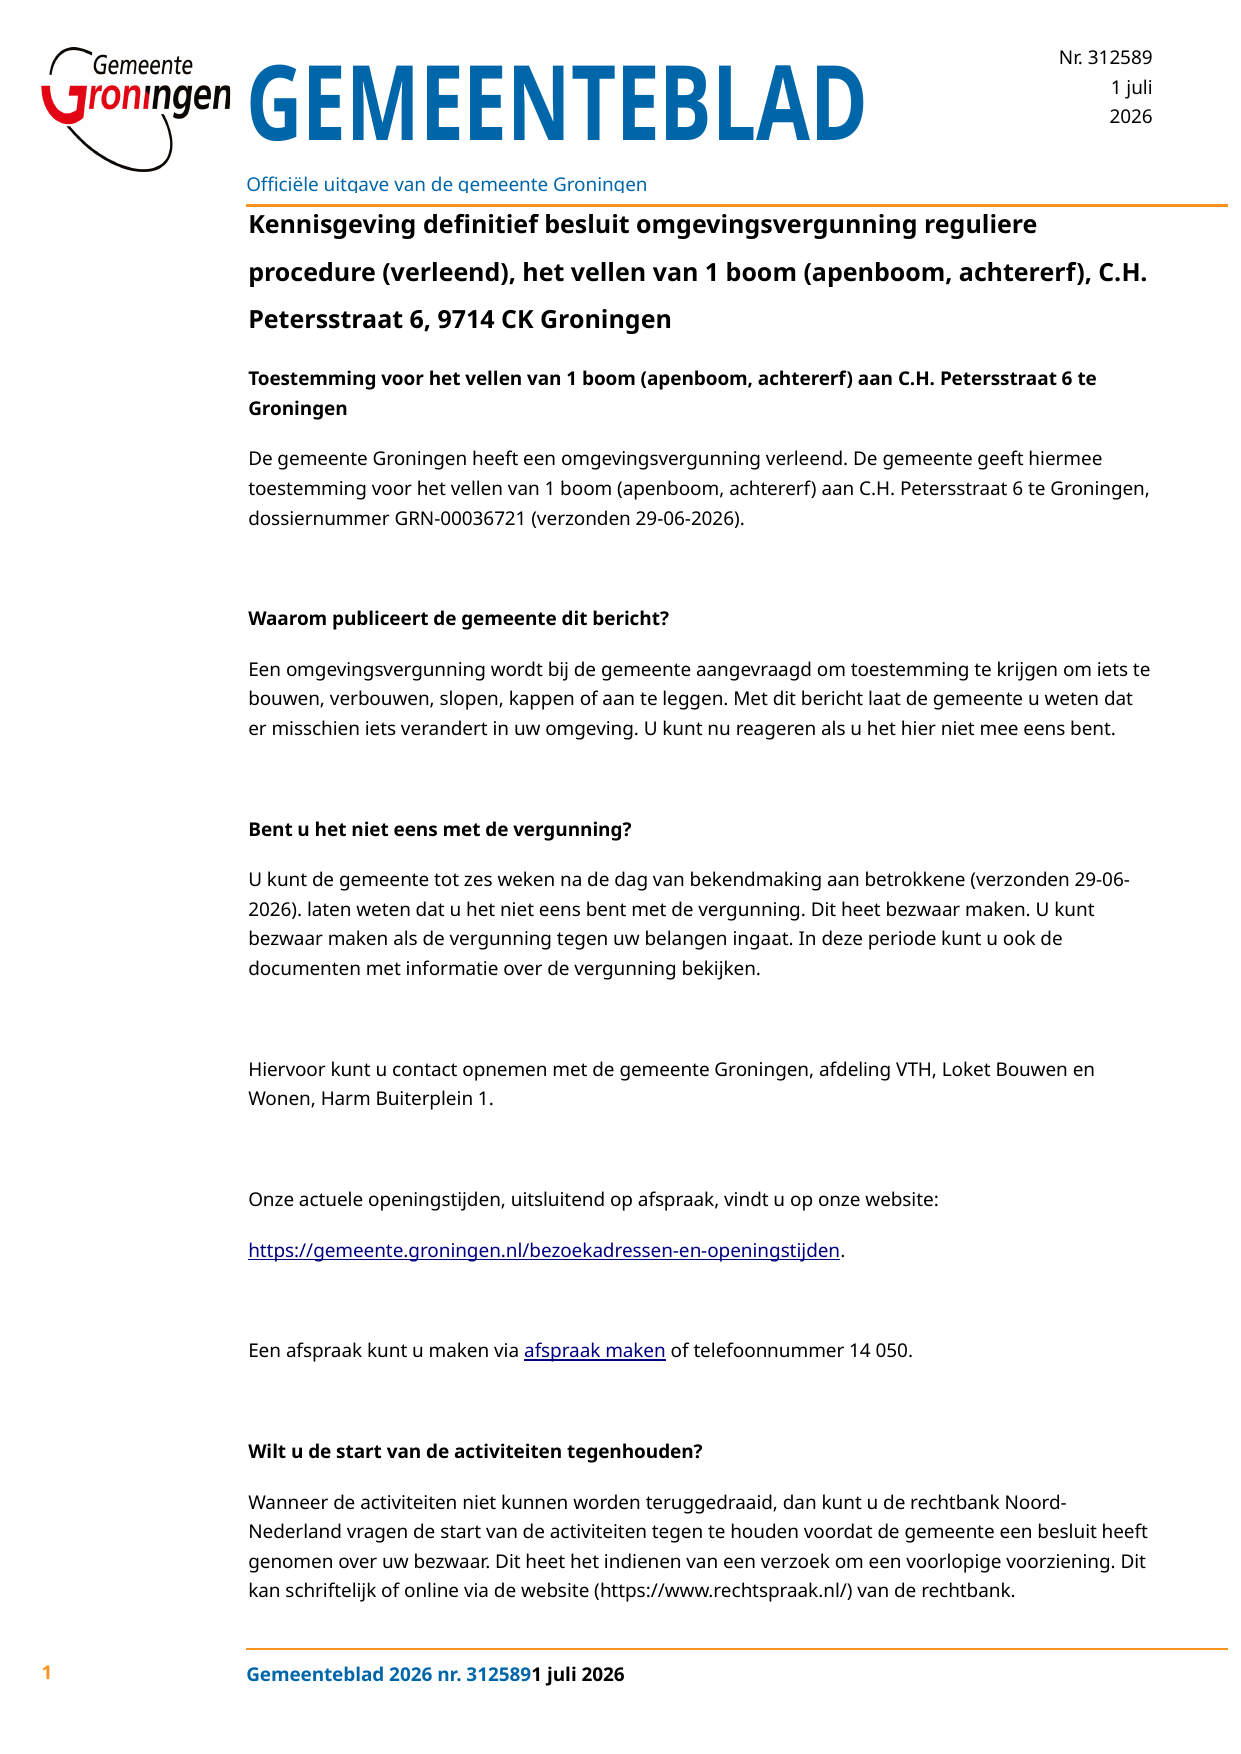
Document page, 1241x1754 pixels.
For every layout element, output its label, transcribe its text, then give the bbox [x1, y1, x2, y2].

text U kunt de gemeente tot zes weken na de dag van bekendmaking aan betrokkene (verzonden 29-06-2026). laten weten dat u het niet eens bent met de vergunning. Dit heet bezwaar maken. U kunt bezwaar maken als de vergunning tegen uw belangen ingaat. In deze periode kunt u ook de documenten met informatie over de vergunning bekijken. [248, 866, 1152, 981]
text Een afspraak kunt u maken via afspraak maken of telefoonnummer 14 050. [248, 1338, 1152, 1363]
text De gemeente Groningen heeft een omgevingsvergunning verleend. De gemeente geeft hiermee toestemming voor het vellen van 1 boom (apenboom, achtererf) aan C.H. Petersstraat 6 te Groningen, dossiernummer GRN-00036721 (verzonden 29-06-2026). [248, 446, 1152, 530]
text Bent u het niet eens met de vergunning? [248, 816, 1152, 842]
text Waarom publiceert de gemeente dit bericht? [248, 606, 1152, 631]
text https://gemeente.groningen.nl/bezoekadressen-en-openingstijden. [248, 1237, 1152, 1262]
text Een omgevingsvergunning wordt bij de gemeente aangevraagd om toestemming te krijgen om iets te bouwen, verbouwen, slopen, kappen of aan te leggen. Met dit bericht laat de gemeente u weten dat er misschien iets verandert in uw omgeving. U kunt nu reageren als u het hier niet mee eens bent. [248, 656, 1152, 741]
text Wanneer de activiteiten niet kunnen worden teruggedraaid, dan kunt u de rechtbank Noord-Nederland vragen de start van de activiteiten tegen te houden voordat de gemeente een besluit heeft genomen over uw bezwaar. Dit heet het indienen van een verzoek om een voorlopige voorziening. Dit kan schriftelijk of online via de website (https://www.rechtspraak.nl/) van de rechtbank. [248, 1489, 1152, 1603]
text Toestemming voor het vellen van 1 boom (apenboom, achtererf) aan C.H. Petersstraat 6 te Groningen [248, 366, 1152, 421]
text Kennisgeving definitief besluit omgevingsvergunning reguliere procedure (verleend), het vellen van 1 boom (apenboom, achtererf), C.H. Petersstraat 6, 9714 CK Groningen [248, 207, 1152, 336]
text Hiervoor kunt u contact opnemen met de gemeente Groningen, afdeling VTH, Loket Bouwen en Wonen, Harm Buiterplein 1. [248, 1056, 1152, 1111]
text Onze actuele openingstijden, uitsluitend op afspraak, vindt u op onze website: [248, 1186, 1152, 1212]
text Wilt u de start van de activiteiten tegenhouden? [248, 1438, 1152, 1464]
picture [41, 47, 231, 172]
